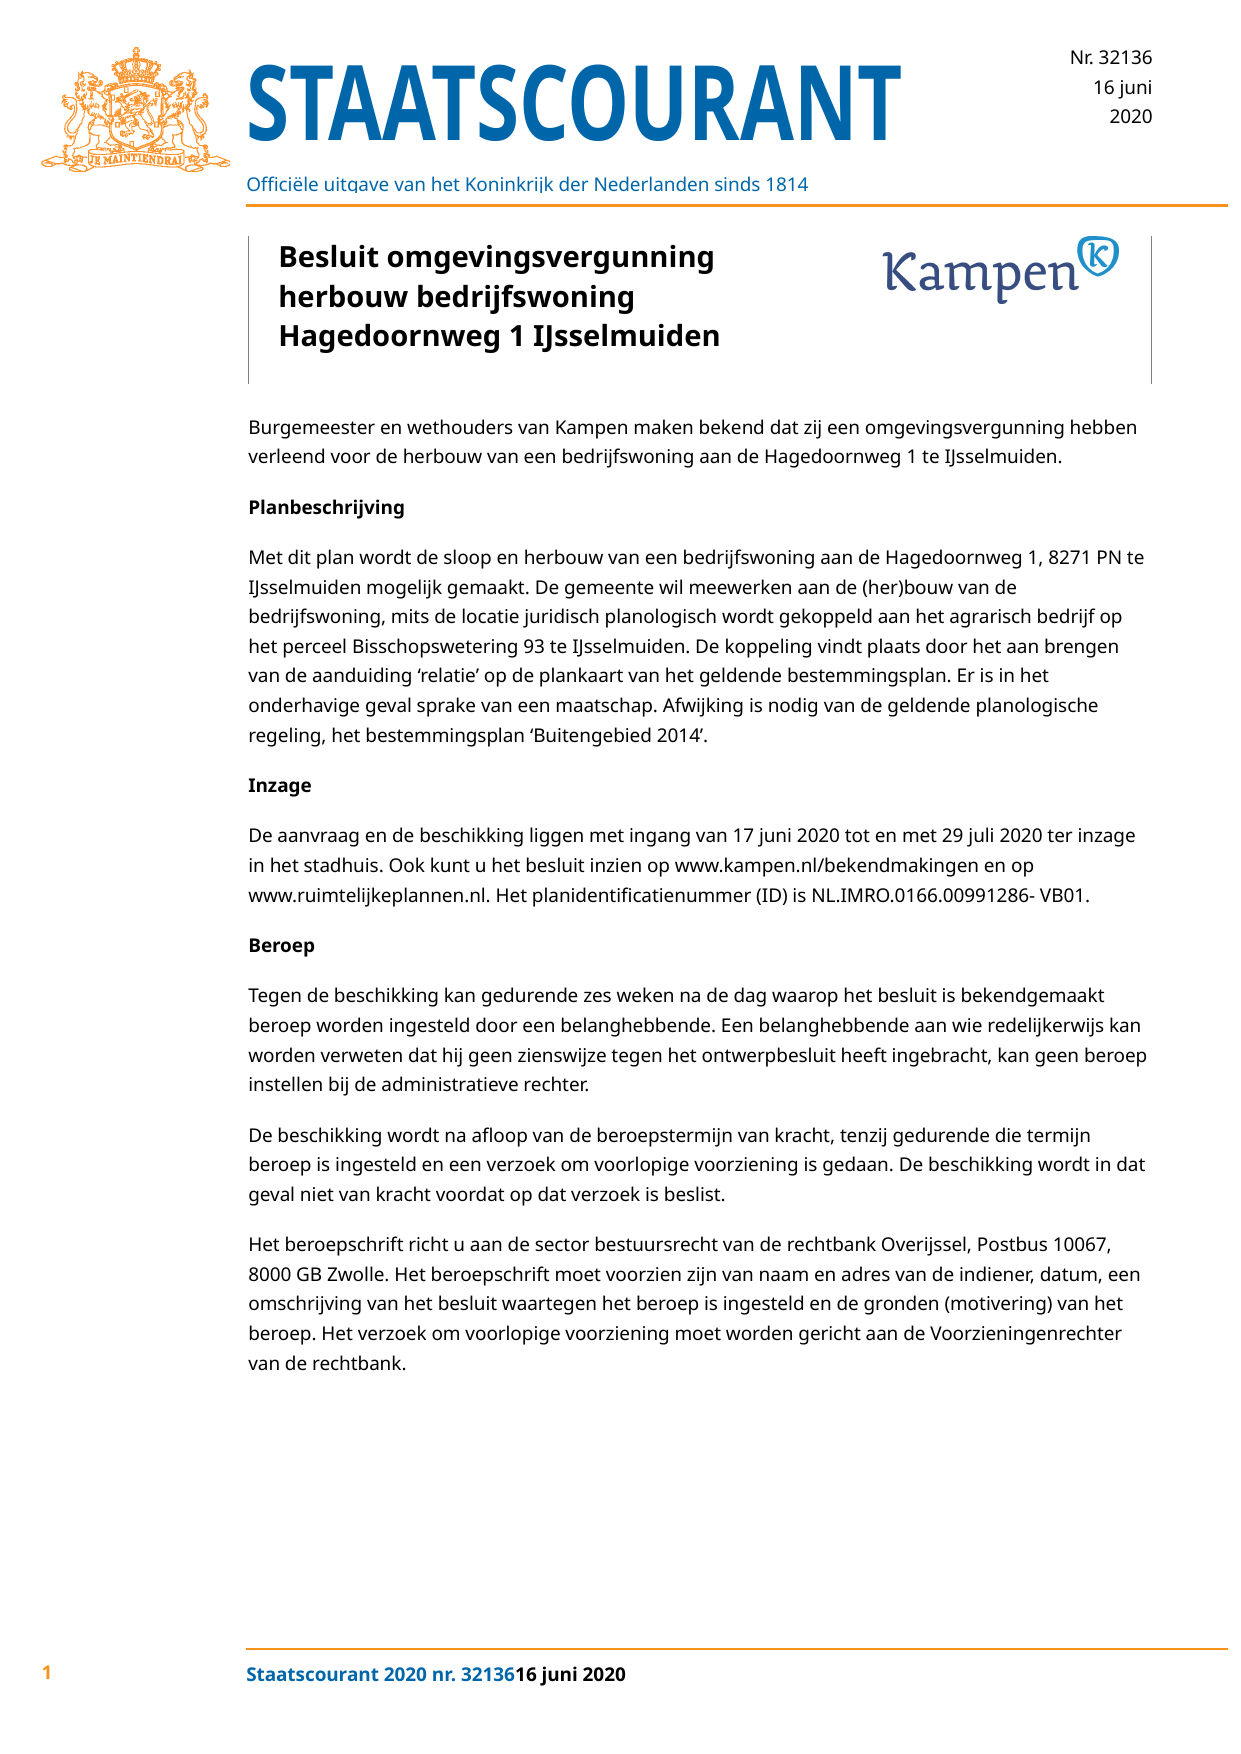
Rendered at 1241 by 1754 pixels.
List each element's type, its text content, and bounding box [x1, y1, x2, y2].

text Het beroepschrift richt u aan de sector bestuursrecht van de rechtbank Overijssel, Postbus 10067, 8000 GB Zwolle. Het beroepschrift moet voorzien zijn van naam en adres van de indiener, datum, een omschrijving van het besluit waartegen het beroep is ingesteld en de gronden (motivering) van het beroep. Het verzoek om voorlopige voorziening moet worden gericht aan de Voorzieningenrechter van de rechtbank. [248, 1231, 1152, 1376]
picture [41, 47, 231, 172]
text Inzage [248, 772, 1152, 798]
text Beroep [248, 932, 1152, 958]
table_header [850, 304, 1151, 384]
text Met dit plan wordt de sloop en herbouw van een bedrijfswoning aan de Hagedoornweg 1, 8271 PN te IJsselmuiden mogelijk gemaakt. De gemeente wil meewerken aan de (her)bouw van de bedrijfswoning, mits de locatie juridisch planologisch wordt gekoppeld aan het agrarisch bedrijf op het perceel Bisschopswetering 93 te IJsselmuiden. De koppeling vindt plaats door het aan brengen van de aanduiding ‘relatie’ op de plankaart van het geldende bestemmingsplan. Er is in het onderhavige geval sprake van een maatschap. Afwijking is nodig van de geldende planologische regeling, het bestemmingsplan ‘Buitengebied 2014’. [248, 544, 1152, 748]
table_header [850, 236, 882, 303]
text De aanvraag en de beschikking liggen met ingang van 17 juni 2020 tot en met 29 juli 2020 ter inzage in het stadhuis. Ook kunt u het besluit inzien op www.kampen.nl/bekendmakingen en op www.ruimtelijkeplannen.nl. Het planidentificatienummer (ID) is NL.IMRO.0166.00991286- VB01. [248, 823, 1152, 908]
table_header Besluit omgevingsvergunning herbouw bedrijfswoning Hagedoornweg 1 IJsselmuiden [249, 236, 850, 384]
text Tegen de beschikking kan gedurende zes weken na de dag waarop het besluit is bekendgemaakt beroep worden ingesteld door een belanghebbende. Een belanghebbende aan wie redelijkerwijs kan worden verweten dat hij geen zienswijze tegen het ontwerpbesluit heeft ingebracht, kan geen beroep instellen bij de administratieve rechter. [248, 983, 1152, 1097]
text Planbeschrijving [248, 494, 1152, 520]
picture [882, 236, 1119, 304]
text De beschikking wordt na afloop van de beroepstermijn van kracht, tenzij gedurende die termijn beroep is ingesteld en een verzoek om voorlopige voorziening is gedaan. De beschikking wordt in dat geval niet van kracht voordat op dat verzoek is beslist. [248, 1122, 1152, 1207]
table_header [1119, 236, 1151, 303]
text Burgemeester en wethouders van Kampen maken bekend dat zij een omgevingsvergunning hebben verleend voor de herbouw van een bedrijfswoning aan de Hagedoornweg 1 te IJsselmuiden. [248, 414, 1152, 469]
